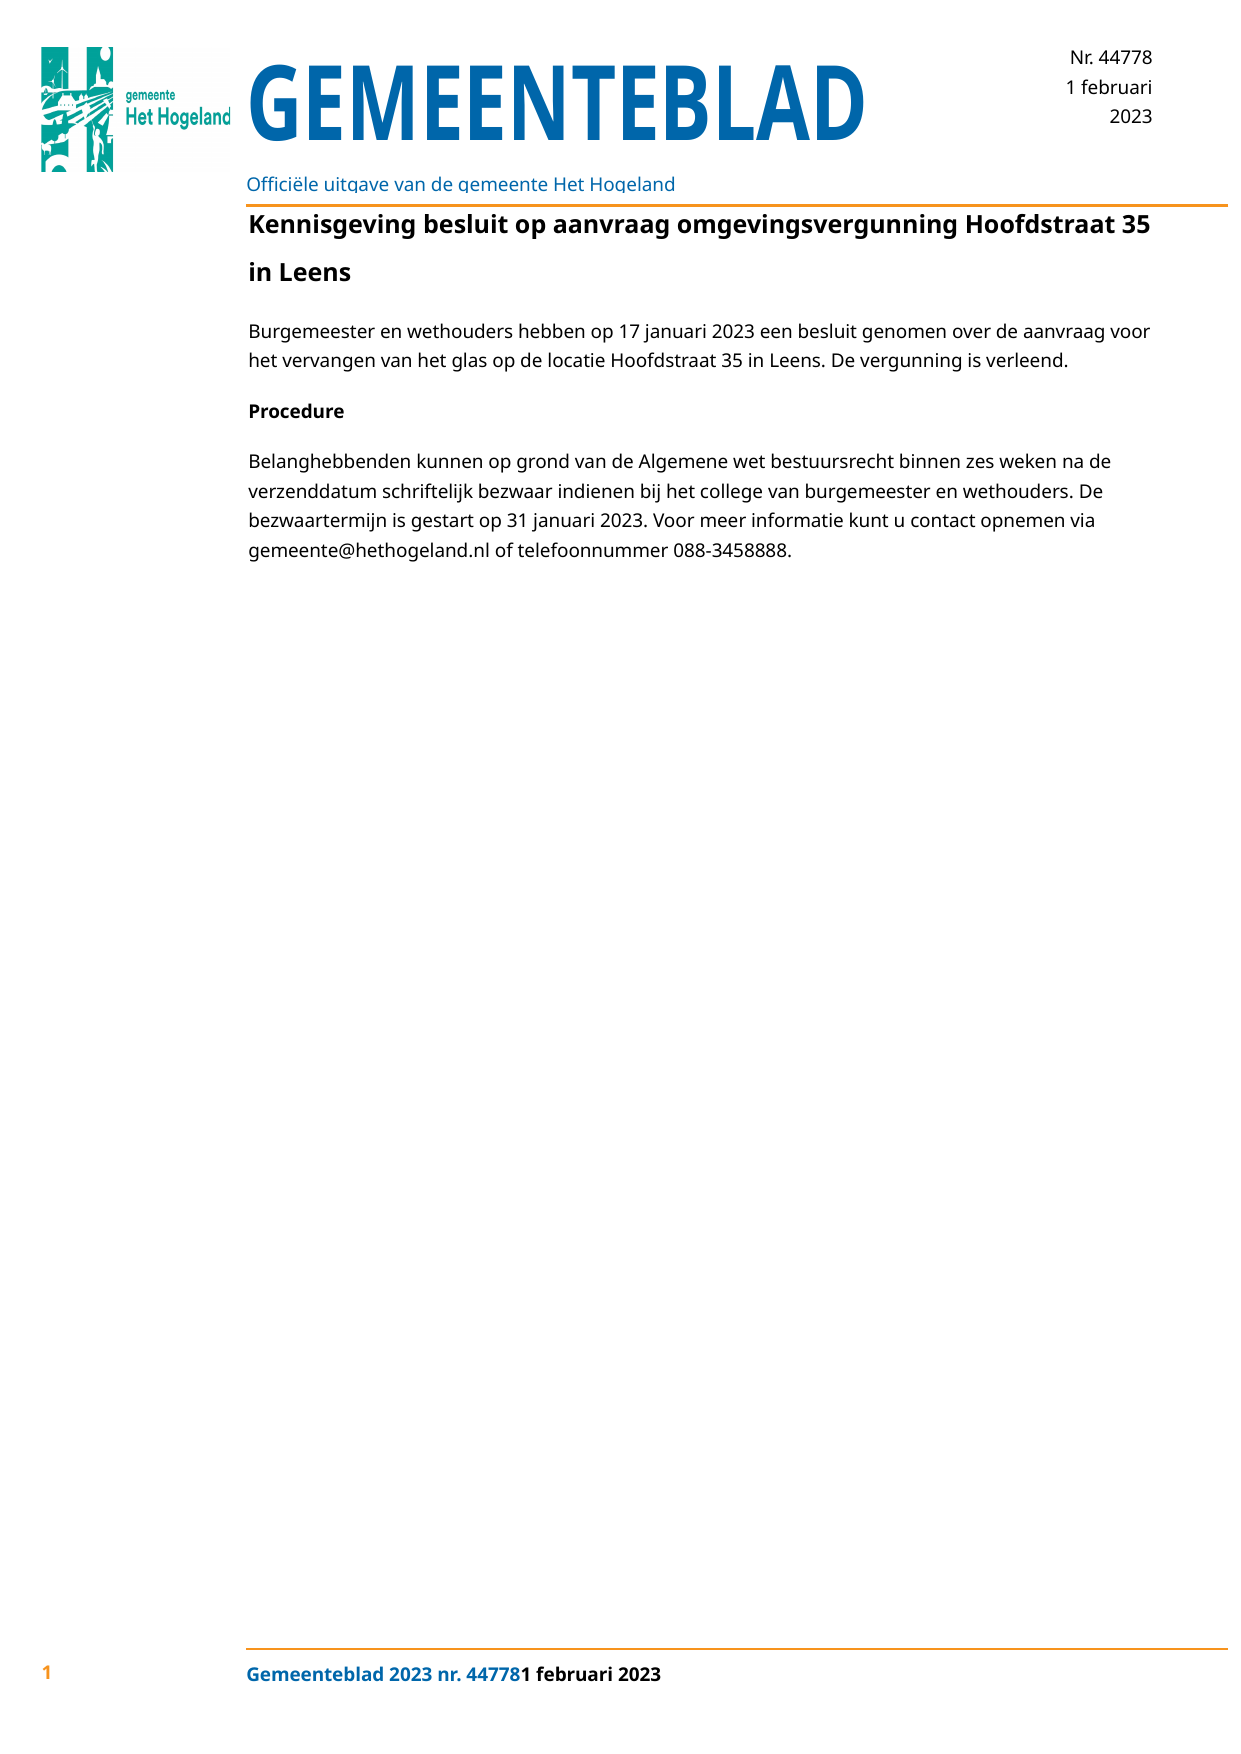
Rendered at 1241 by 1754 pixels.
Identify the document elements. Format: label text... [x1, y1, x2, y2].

text Belanghebbenden kunnen op grond van de Algemene wet bestuursrecht binnen zes weken na de verzenddatum schriftelijk bezwaar indienen bij het college van burgemeester en wethouders. De bezwaartermijn is gestart op 31 januari 2023. Voor meer informatie kunt u contact opnemen via gemeente@hethogeland.nl of telefoonnummer 088-3458888. [248, 448, 1152, 563]
text Kennisgeving besluit op aanvraag omgevingsvergunning Hoofdstraat 35 in Leens [248, 207, 1152, 288]
picture [41, 47, 231, 172]
text Procedure [248, 398, 1152, 424]
text Burgemeester en wethouders hebben op 17 januari 2023 een besluit genomen over de aanvraag voor het vervangen van het glas op de locatie Hoofdstraat 35 in Leens. De vergunning is verleend. [248, 318, 1152, 373]
